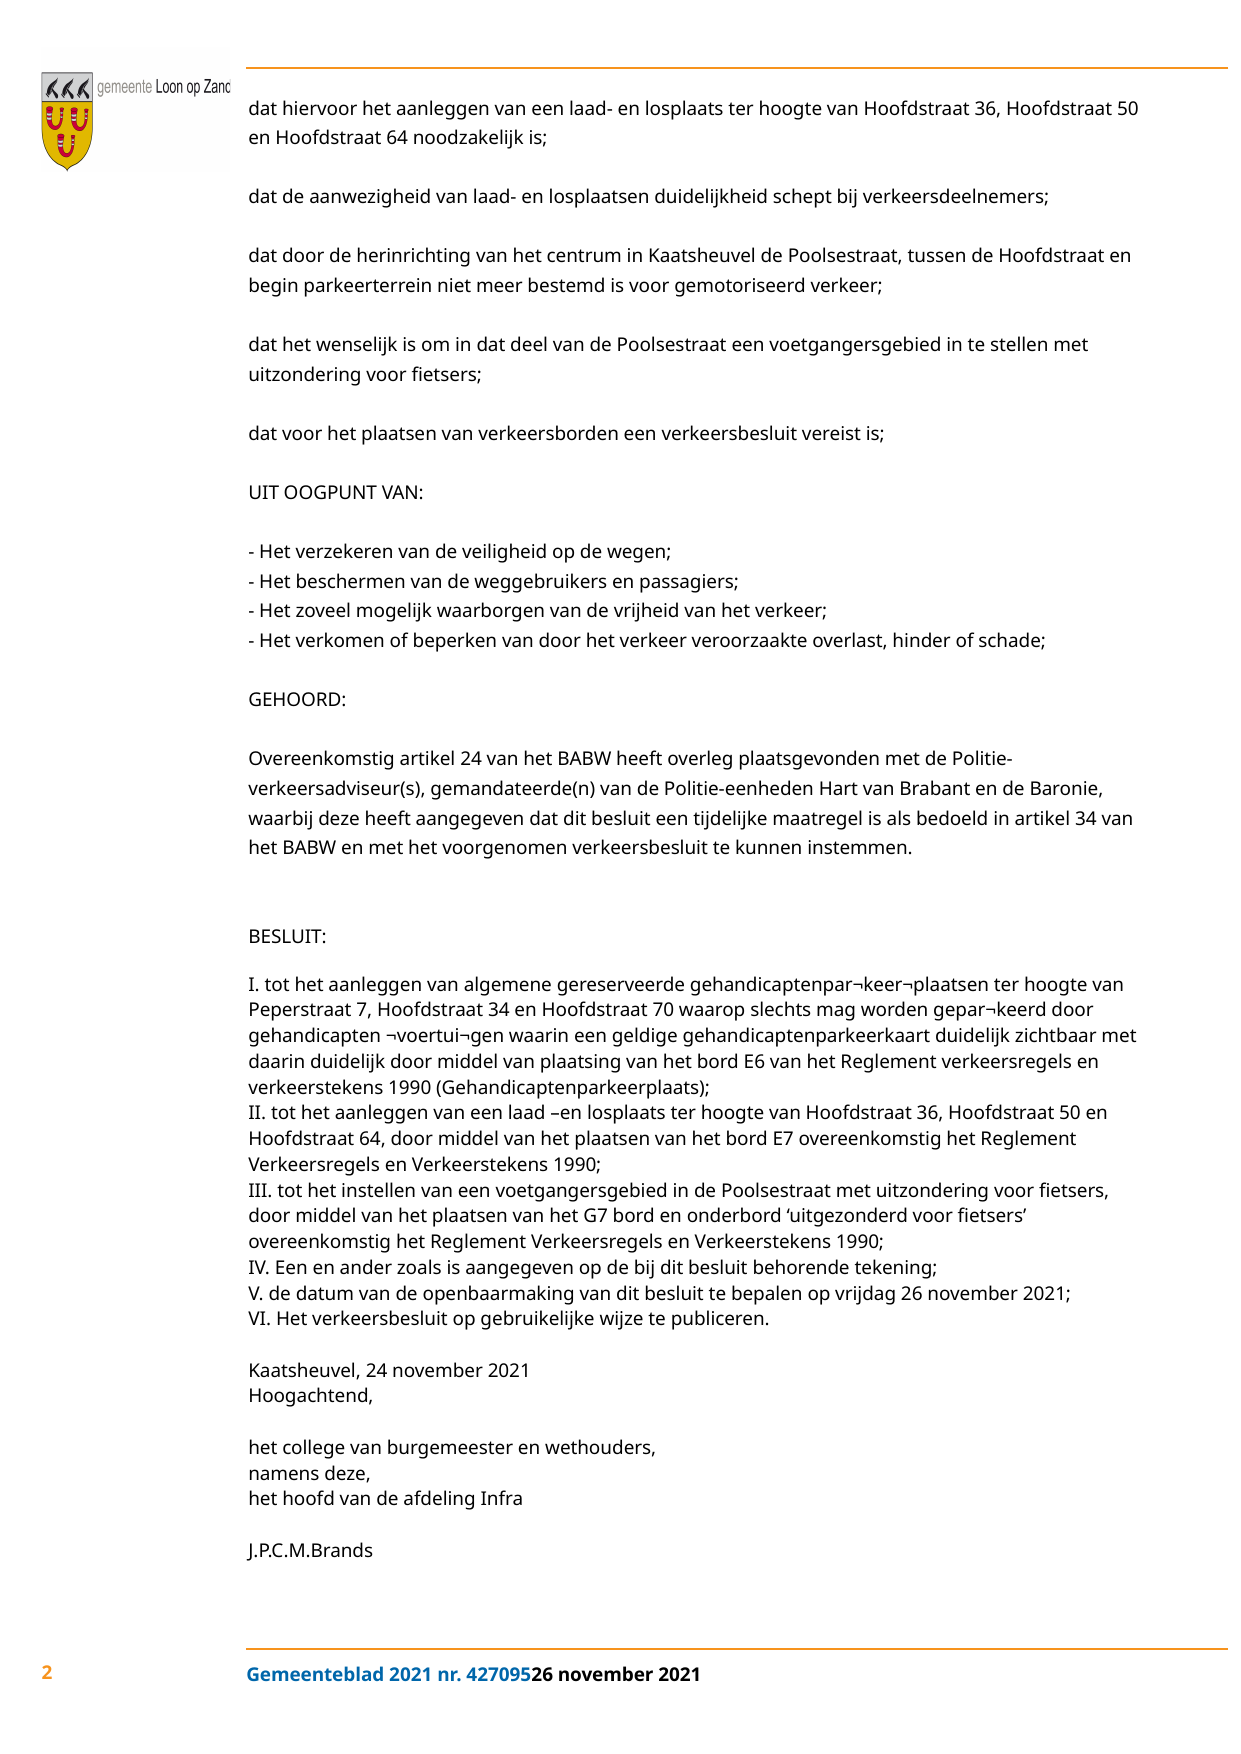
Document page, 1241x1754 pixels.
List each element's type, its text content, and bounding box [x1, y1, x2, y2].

text dat door de herinrichting van het centrum in Kaatsheuvel de Poolsestraat, tussen de Hoofdstraat en begin parkeerterrein niet meer bestemd is voor gemotoriseerd verkeer; [248, 243, 1152, 298]
text UIT OOGPUNT VAN: [248, 479, 1152, 505]
text II. tot het aanleggen van een laad –en losplaats ter hoogte van Hoofdstraat 36, Hoofdstraat 50 en Hoofdstraat 64, door middel van het plaatsen van het bord E7 overeenkomstig het Reglement Verkeersregels en Verkeerstekens 1990; [248, 1099, 1152, 1177]
text dat hiervoor het aanleggen van een laad- en losplaats ter hoogte van Hoofdstraat 36, Hoofdstraat 50 en Hoofdstraat 64 noodzakelijk is; [248, 95, 1152, 150]
picture [41, 47, 231, 172]
text Kaatsheuvel, 24 november 2021 [248, 1357, 1152, 1383]
text Hoogachtend, [248, 1383, 1152, 1408]
text I. tot het aanleggen van algemene gereserveerde gehandicaptenpar¬keer¬plaatsen ter hoogte van Peperstraat 7, Hoofdstraat 34 en Hoofdstraat 70 waarop slechts mag worden gepar¬keerd door gehandicapten ¬voertui¬gen waarin een geldige gehandicaptenparkeerkaart duidelijk zichtbaar met daarin duidelijk door middel van plaatsing van het bord E6 van het Reglement verkeersregels en verkeerstekens 1990 (Gehandicaptenparkeerplaats); [248, 971, 1152, 1099]
text - Het verkomen of beperken van door het verkeer veroorzaakte overlast, hinder of schade; [248, 627, 1152, 653]
text - Het beschermen van de weggebruikers en passagiers; [248, 568, 1152, 594]
text het hoofd van de afdeling Infra [248, 1486, 1152, 1511]
text V. de datum van de openbaarmaking van dit besluit te bepalen op vrijdag 26 november 2021; [248, 1280, 1152, 1305]
text VI. Het verkeersbesluit op gebruikelijke wijze te publiceren. [248, 1305, 1152, 1331]
text IV. Een en ander zoals is aangegeven op de bij dit besluit behorende tekening; [248, 1254, 1152, 1280]
text GEHOORD: [248, 686, 1152, 712]
text Overeenkomstig artikel 24 van het BABW heeft overleg plaatsgevonden met de Politie-verkeersadviseur(s), gemandateerde(n) van de Politie-eenheden Hart van Brabant en de Baronie, waarbij deze heeft aangegeven dat dit besluit een tijdelijke maatregel is als bedoeld in artikel 34 van het BABW en met het voorgenomen verkeersbesluit te kunnen instemmen. [248, 746, 1152, 860]
text - Het verzekeren van de veiligheid op de wegen; [248, 538, 1152, 564]
text J.P.C.M.Brands [248, 1537, 1152, 1563]
text dat voor het plaatsen van verkeersborden een verkeersbesluit vereist is; [248, 420, 1152, 446]
text - Het zoveel mogelijk waarborgen van de vrijheid van het verkeer; [248, 598, 1152, 623]
text III. tot het instellen van een voetgangersgebied in de Poolsestraat met uitzondering voor fietsers, door middel van het plaatsen van het G7 bord en onderbord ‘uitgezonderd voor fietsers’ overeenkomstig het Reglement Verkeersregels en Verkeerstekens 1990; [248, 1177, 1152, 1254]
text namens deze, [248, 1460, 1152, 1486]
text dat het wenselijk is om in dat deel van de Poolsestraat een voetgangersgebied in te stellen met uitzondering voor fietsers; [248, 331, 1152, 387]
text het college van burgemeester en wethouders, [248, 1434, 1152, 1460]
text BESLUIT: [248, 923, 1152, 949]
text dat de aanwezigheid van laad- en losplaatsen duidelijkheid schept bij verkeersdeelnemers; [248, 183, 1152, 209]
